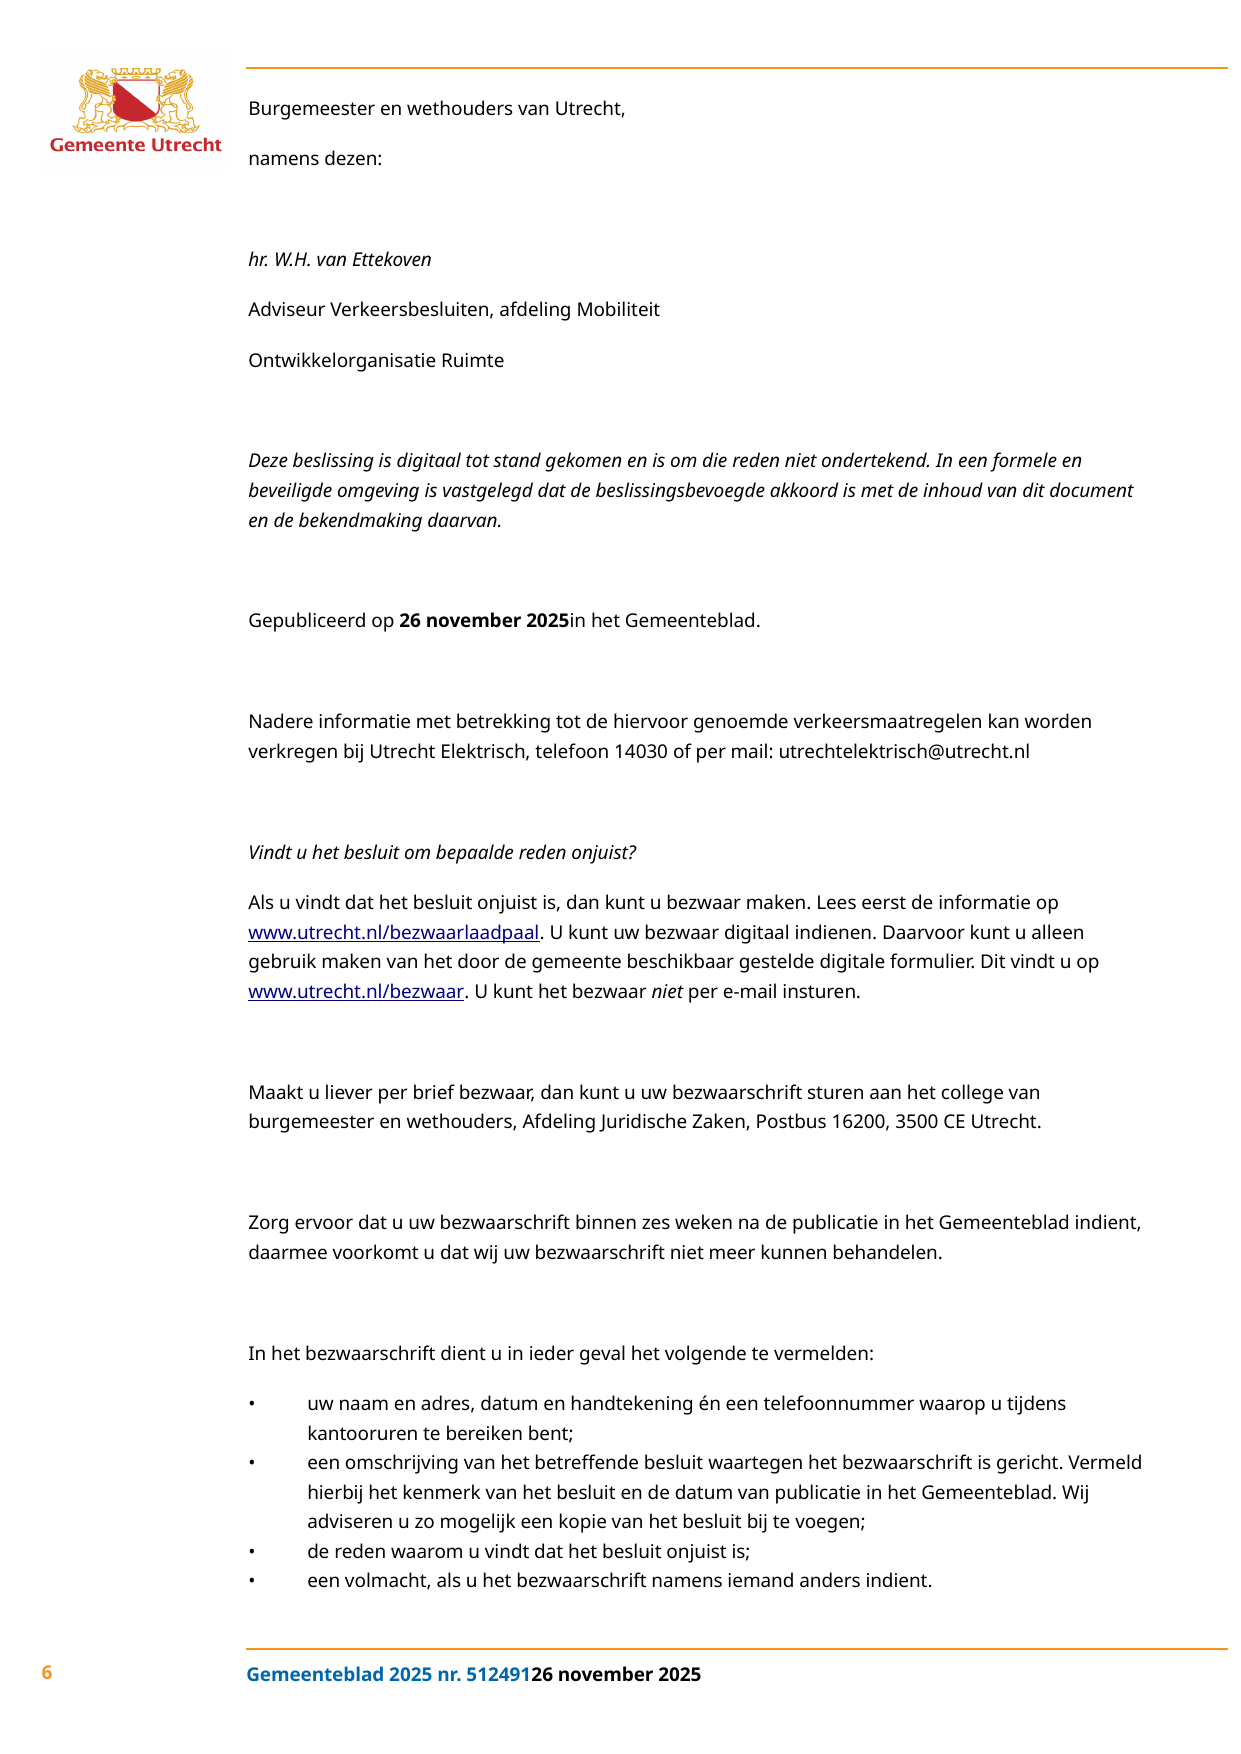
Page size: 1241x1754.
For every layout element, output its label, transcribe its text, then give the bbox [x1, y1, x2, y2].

text Gepubliceerd op 26 november 2025in het Gemeenteblad. [248, 608, 1152, 633]
picture [41, 47, 231, 172]
text Nadere informatie met betrekking tot de hiervoor genoemde verkeersmaatregelen kan worden verkregen bij Utrecht Elektrisch, telefoon 14030 of per mail: utrechtelektrisch@utrecht.nl [248, 708, 1152, 764]
text Ontwikkelorganisatie Ruimte [248, 347, 1152, 373]
text hr. W.H. van Ettekoven [248, 246, 1152, 272]
list een volmacht, als u het bezwaarschrift namens iemand anders indient. [248, 1568, 1152, 1593]
list een omschrijving van het betreffende besluit waartegen het bezwaarschrift is gericht. Vermeld hierbij het kenmerk van het besluit en de datum van publicatie in het Gemeenteblad. Wij adviseren u zo mogelijk een kopie van het besluit bij te voegen; [248, 1449, 1152, 1534]
text Als u vindt dat het besluit onjuist is, dan kunt u bezwaar maken. Lees eerst de informatie op www.utrecht.nl/bezwaarlaadpaal. U kunt uw bezwaar digitaal indienen. Daarvoor kunt u alleen gebruik maken van het door de gemeente beschikbaar gestelde digitale formulier. Dit vindt u op www.utrecht.nl/bezwaar. U kunt het bezwaar niet per e-mail insturen. [248, 889, 1152, 1004]
text Maakt u liever per brief bezwaar, dan kunt u uw bezwaarschrift sturen aan het college van burgemeester en wethouders, Afdeling Juridische Zaken, Postbus 16200, 3500 CE Utrecht. [248, 1079, 1152, 1134]
list de reden waarom u vindt dat het besluit onjuist is; [248, 1538, 1152, 1564]
text In het bezwaarschrift dient u in ieder geval het volgende te vermelden: [248, 1340, 1152, 1366]
list uw naam en adres, datum en handtekening én een telefoonnummer waarop u tijdens kantooruren te bereiken bent; [248, 1390, 1152, 1446]
text Zorg ervoor dat u uw bezwaarschrift binnen zes weken na de publicatie in het Gemeenteblad indient, daarmee voorkomt u dat wij uw bezwaarschrift niet meer kunnen behandelen. [248, 1209, 1152, 1265]
text Burgemeester en wethouders van Utrecht, [248, 95, 1152, 121]
text Adviseur Verkeersbesluiten, afdeling Mobiliteit [248, 296, 1152, 322]
text Vindt u het besluit om bepaalde reden onjuist? [248, 839, 1152, 865]
text namens dezen: [248, 145, 1152, 171]
text Deze beslissing is digitaal tot stand gekomen en is om die reden niet ondertekend. In een formele en beveiligde omgeving is vastgelegd dat de beslissingsbevoegde akkoord is met de inhoud van dit document en de bekendmaking daarvan. [248, 448, 1152, 533]
